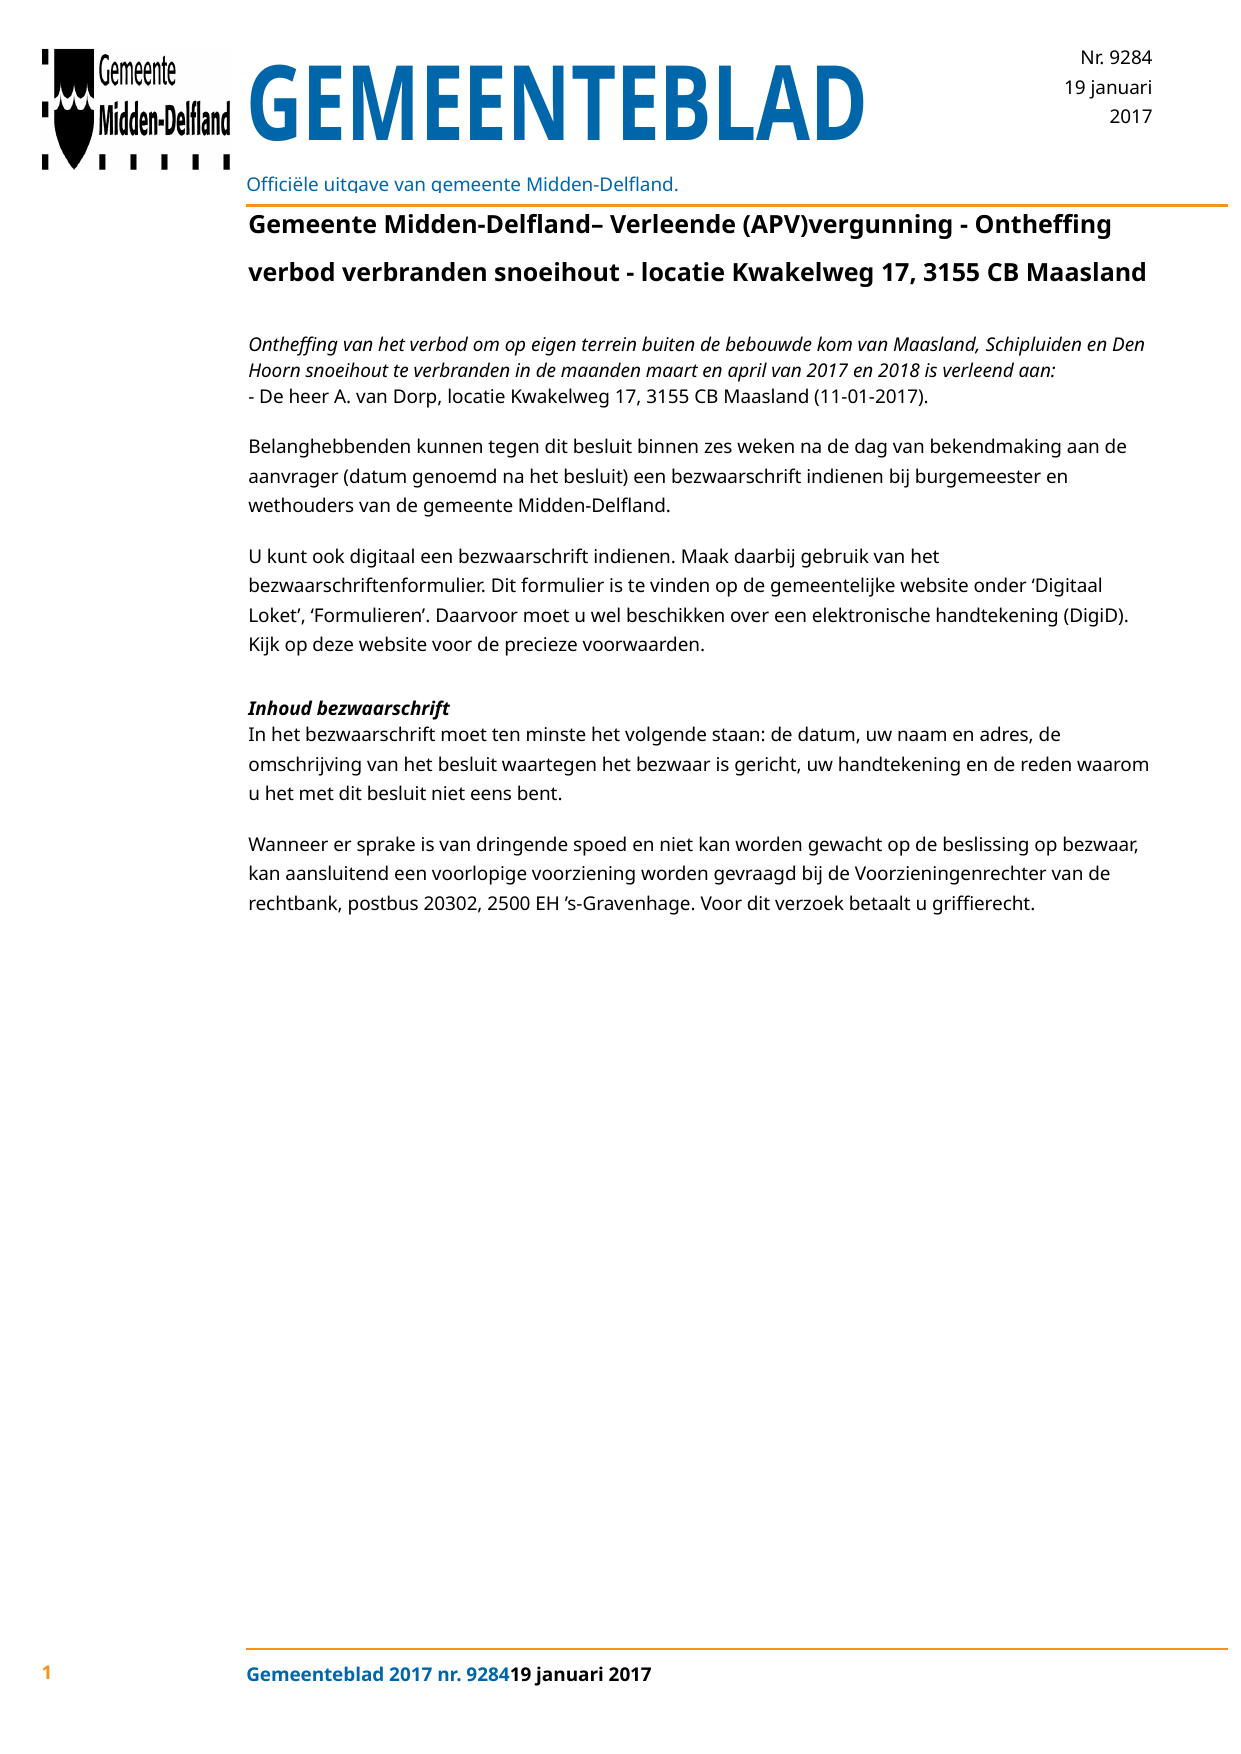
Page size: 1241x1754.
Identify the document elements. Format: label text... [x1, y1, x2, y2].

text In het bezwaarschrift moet ten minste het volgende staan: de datum, uw naam en adres, de omschrijving van het besluit waartegen het bezwaar is gericht, uw handtekening en de reden waarom u het met dit besluit niet eens bent. [248, 721, 1152, 806]
text U kunt ook digitaal een bezwaarschrift indienen. Maak daarbij gebruik van het bezwaarschriftenformulier. Dit formulier is te vinden op de gemeentelijke website onder ‘Digitaal Loket’, ‘Formulieren’. Daarvoor moet u wel beschikken over een elektronische handtekening (DigiD). Kijk op deze website voor de precieze voorwaarden. [248, 543, 1152, 657]
text Gemeente Midden-Delfland– Verleende (APV)vergunning - Ontheffing verbod verbranden snoeihout - locatie Kwakelweg 17, 3155 CB Maasland [248, 207, 1152, 288]
text - De heer A. van Dorp, locatie Kwakelweg 17, 3155 CB Maasland (11-01-2017). [248, 383, 1152, 409]
text Wanneer er sprake is van dringende spoed en niet kan worden gewacht op de beslissing op bezwaar, kan aansluitend een voorlopige voorziening worden gevraagd bij de Voorzieningenrechter van de rechtbank, postbus 20302, 2500 EH ’s-Gravenhage. Voor dit verzoek betaalt u griffierecht. [248, 831, 1152, 916]
text Ontheffing van het verbod om op eigen terrein buiten de bebouwde kom van Maasland, Schipluiden en Den Hoorn snoeihout te verbranden in de maanden maart en april van 2017 en 2018 is verleend aan: [248, 331, 1152, 383]
picture [41, 47, 231, 172]
text Inhoud bezwaarschrift [248, 696, 1152, 721]
text Belanghebbenden kunnen tegen dit besluit binnen zes weken na de dag van bekendmaking aan de aanvrager (datum genoemd na het besluit) een bezwaarschrift indienen bij burgemeester en wethouders van de gemeente Midden-Delfland. [248, 433, 1152, 518]
